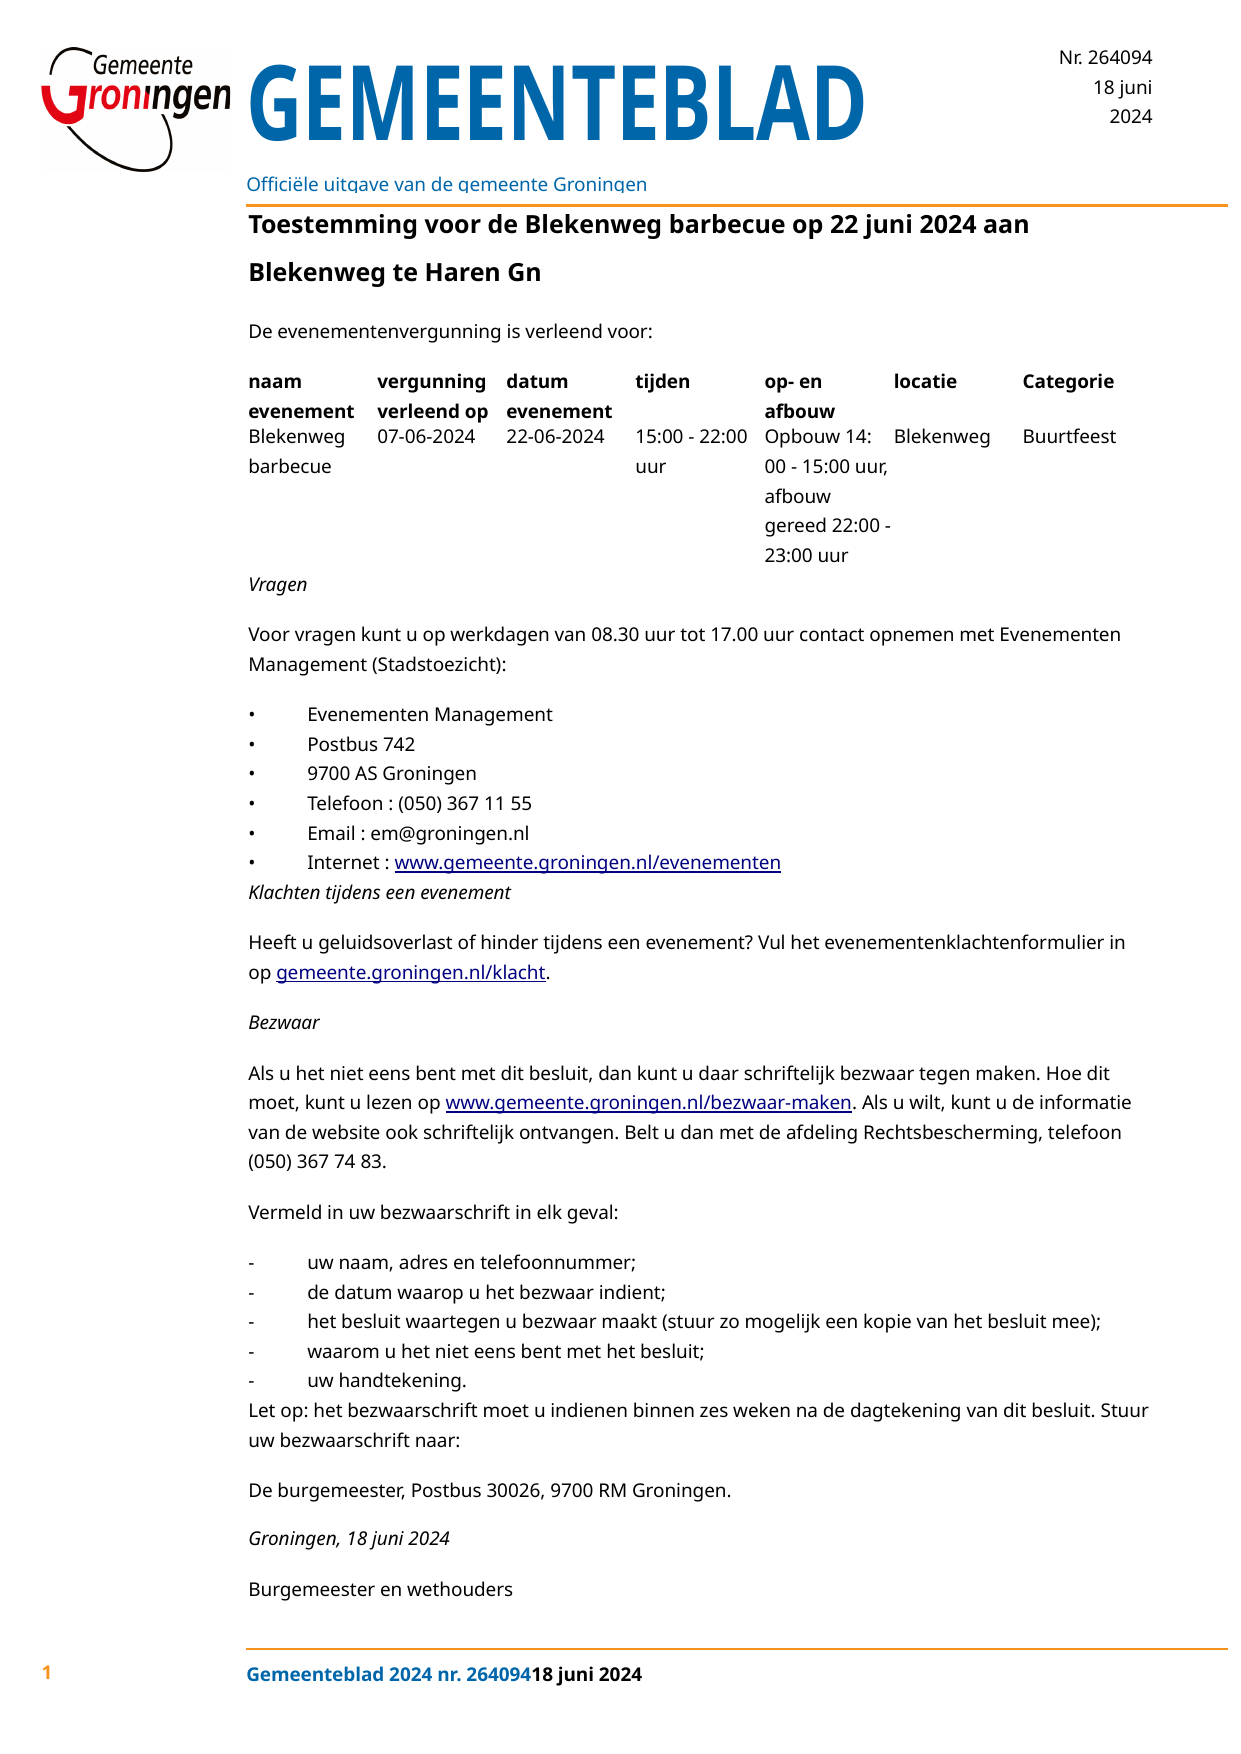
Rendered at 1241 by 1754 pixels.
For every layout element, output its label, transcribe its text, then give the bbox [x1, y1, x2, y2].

text De evenementenvergunning is verleend voor: [248, 318, 1152, 344]
table_header tijden [635, 369, 764, 424]
list uw handtekening. [248, 1368, 1152, 1393]
list Internet : www.gemeente.groningen.nl/evenementen [248, 849, 1152, 875]
text Toestemming voor de Blekenweg barbecue op 22 juni 2024 aan Blekenweg te Haren Gn [248, 207, 1152, 288]
text Heeft u geluidsoverlast of hinder tijdens een evenement? Vul het evenementenklachtenformulier in op gemeente.groningen.nl/klacht. [248, 929, 1152, 985]
list Email : em@groningen.nl [248, 820, 1152, 846]
text Bezwaar [248, 1009, 1152, 1035]
table_header vergunning verleend op [377, 369, 506, 424]
table_header naam evenement [248, 369, 377, 424]
text Vragen [248, 571, 1152, 597]
table_cell 07-06-2024 [377, 424, 506, 568]
text Groningen, 18 juni 2024 [248, 1525, 1152, 1551]
list het besluit waartegen u bezwaar maakt (stuur zo mogelijk een kopie van het besluit mee); [248, 1308, 1152, 1334]
table_cell Buurtfeest [1023, 424, 1152, 568]
table_header locatie [894, 369, 1022, 424]
list uw naam, adres en telefoonnummer; [248, 1249, 1152, 1275]
table_header datum evenement [506, 369, 635, 424]
table_cell Blekenweg barbecue [248, 424, 377, 568]
text Vermeld in uw bezwaarschrift in elk geval: [248, 1199, 1152, 1225]
picture [41, 47, 231, 172]
list de datum waarop u het bezwaar indient; [248, 1279, 1152, 1305]
text Als u het niet eens bent met dit besluit, dan kunt u daar schriftelijk bezwaar tegen maken. Hoe dit moet, kunt u lezen op www.gemeente.groningen.nl/bezwaar-maken. Als u wilt, kunt u de informatie van de website ook schriftelijk ontvangen. Belt u dan met de afdeling Rechtsbescherming, telefoon (050) 367 74 83. [248, 1060, 1152, 1174]
table_cell 22-06-2024 [506, 424, 635, 568]
list 9700 AS Groningen [248, 761, 1152, 786]
table_cell Blekenweg [894, 424, 1022, 568]
text Voor vragen kunt u op werkdagen van 08.30 uur tot 17.00 uur contact opnemen met Evenementen Management (Stadstoezicht): [248, 621, 1152, 677]
text Burgemeester en wethouders [248, 1577, 1152, 1602]
text Klachten tijdens een evenement [248, 879, 1152, 905]
list waarom u het niet eens bent met het besluit; [248, 1338, 1152, 1364]
table_cell 15:00 - 22:00 uur [635, 424, 764, 568]
list Postbus 742 [248, 731, 1152, 757]
table_cell Opbouw 14: 00 - 15:00 uur, afbouw gereed 22:00 - 23:00 uur [764, 424, 893, 568]
text De burgemeester, Postbus 30026, 9700 RM Groningen. [248, 1477, 1152, 1503]
list Evenementen Management [248, 701, 1152, 727]
list Telefoon : (050) 367 11 55 [248, 790, 1152, 816]
text Let op: het bezwaarschrift moet u indienen binnen zes weken na de dagtekening van dit besluit. Stuur uw bezwaarschrift naar: [248, 1397, 1152, 1453]
table_header op- en afbouw [764, 369, 893, 424]
table_header Categorie [1023, 369, 1152, 424]
